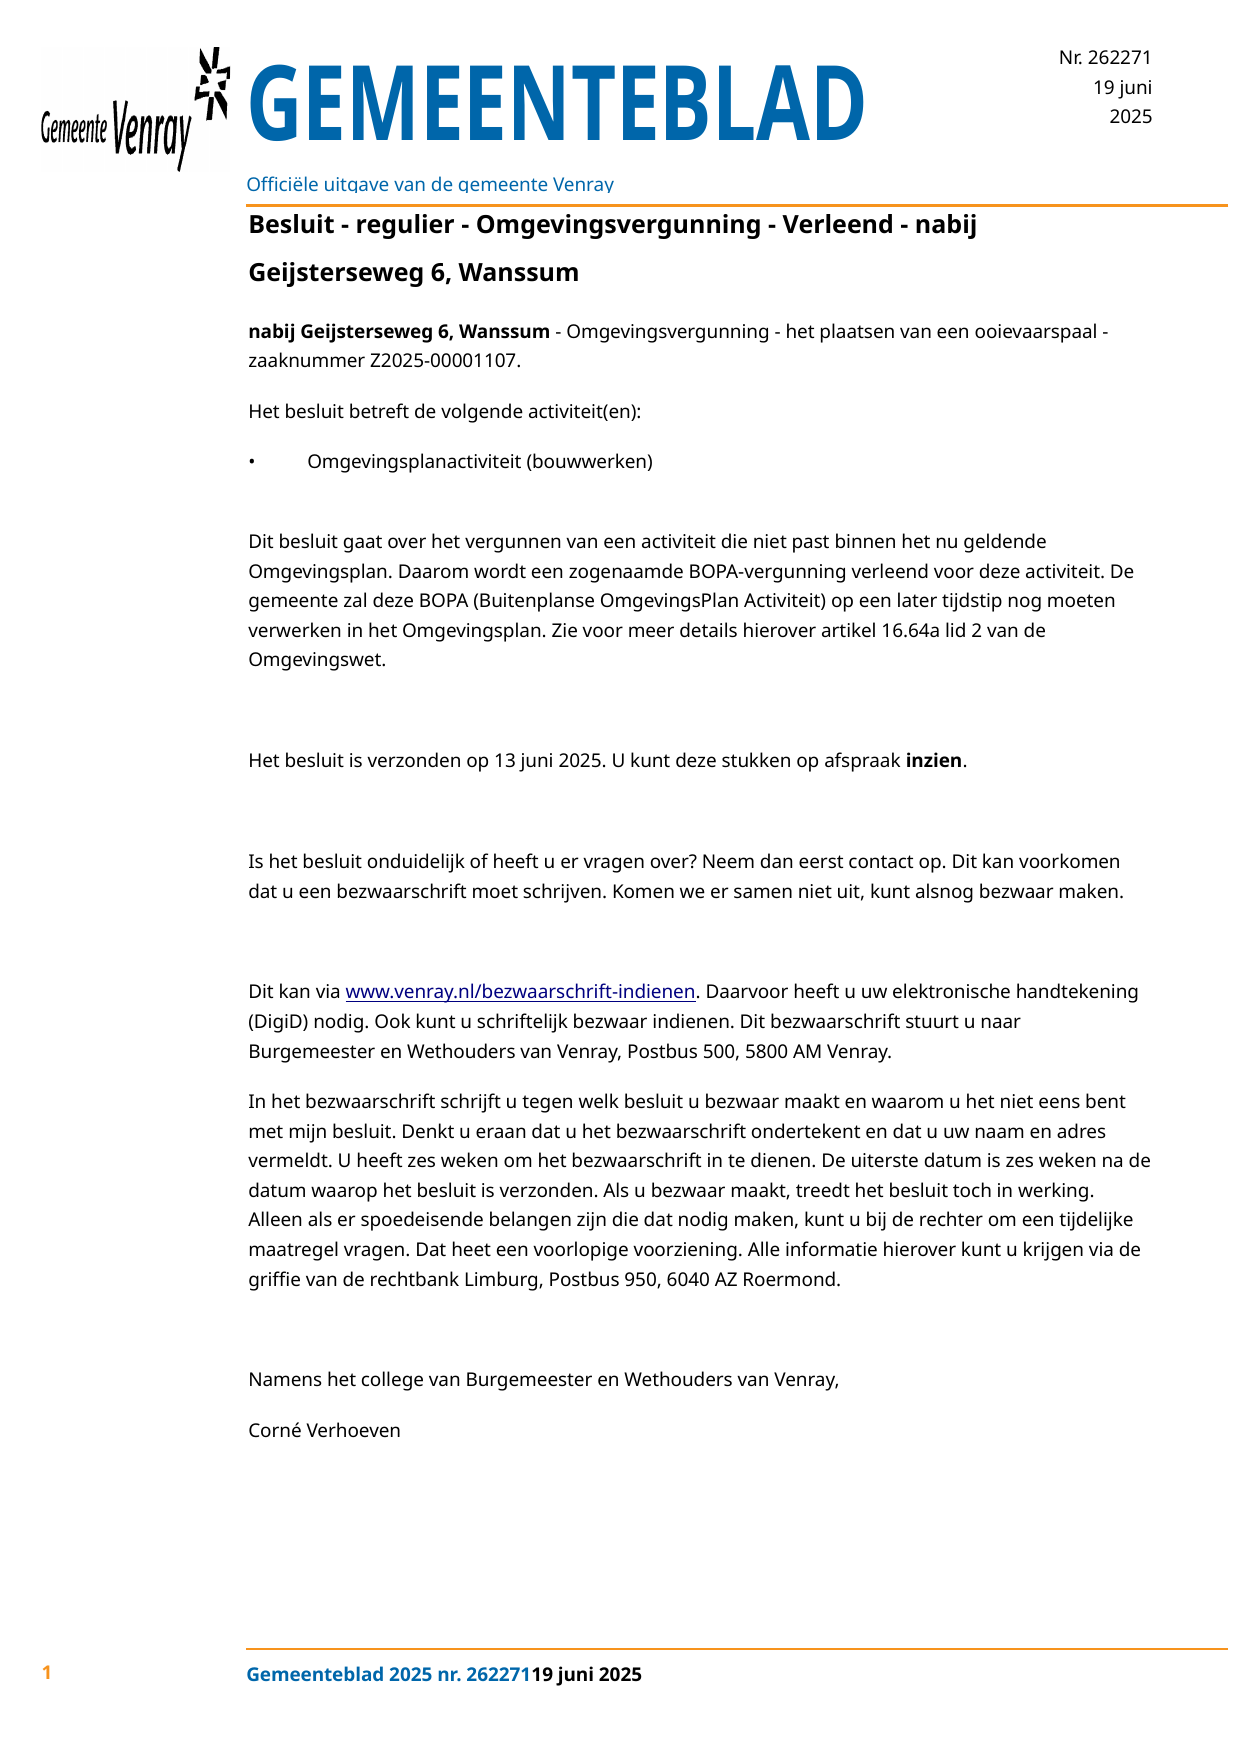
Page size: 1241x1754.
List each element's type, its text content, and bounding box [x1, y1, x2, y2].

text Corné Verhoeven [248, 1417, 1152, 1443]
picture [41, 47, 231, 172]
text Besluit - regulier - Omgevingsvergunning - Verleend - nabij Geijsterseweg 6, Wanssum [248, 207, 1152, 288]
text Dit kan via www.venray.nl/bezwaarschrift-indienen. Daarvoor heeft u uw elektronische handtekening (DigiD) nodig. Ook kunt u schriftelijk bezwaar indienen. Dit bezwaarschrift stuurt u naar Burgemeester en Wethouders van Venray, Postbus 500, 5800 AM Venray. [248, 979, 1152, 1064]
list Omgevingsplanactiviteit (bouwwerken) [248, 448, 1152, 474]
text Dit besluit gaat over het vergunnen van een activiteit die niet past binnen het nu geldende Omgevingsplan. Daarom wordt een zogenaamde BOPA-vergunning verleend voor deze activiteit. De gemeente zal deze BOPA (Buitenplanse OmgevingsPlan Activiteit) op een later tijdstip nog moeten verwerken in het Omgevingsplan. Zie voor meer details hierover artikel 16.64a lid 2 van de Omgevingswet. [248, 528, 1152, 672]
text Namens het college van Burgemeester en Wethouders van Venray, [248, 1367, 1152, 1392]
text Het besluit betreft de volgende activiteit(en): [248, 398, 1152, 424]
text Is het besluit onduidelijk of heeft u er vragen over? Neem dan eerst contact op. Dit kan voorkomen dat u een bezwaarschrift moet schrijven. Komen we er samen niet uit, kunt alsnog bezwaar maken. [248, 848, 1152, 904]
text Het besluit is verzonden op 13 juni 2025. U kunt deze stukken op afspraak inzien. [248, 747, 1152, 773]
text In het bezwaarschrift schrijft u tegen welk besluit u bezwaar maakt en waarom u het niet eens bent met mijn besluit. Denkt u eraan dat u het bezwaarschrift ondertekent en dat u uw naam en adres vermeldt. U heeft zes weken om het bezwaarschrift in te dienen. De uiterste datum is zes weken na de datum waarop het besluit is verzonden. Als u bezwaar maakt, treedt het besluit toch in werking. Alleen als er spoedeisende belangen zijn die dat nodig maken, kunt u bij de rechter om een tijdelijke maatregel vragen. Dat heet een voorlopige voorziening. Alle informatie hierover kunt u krijgen via de griffie van de rechtbank Limburg, Postbus 950, 6040 AZ Roermond. [248, 1088, 1152, 1292]
text nabij Geijsterseweg 6, Wanssum - Omgevingsvergunning - het plaatsen van een ooievaarspaal - zaaknummer Z2025-00001107. [248, 318, 1152, 373]
